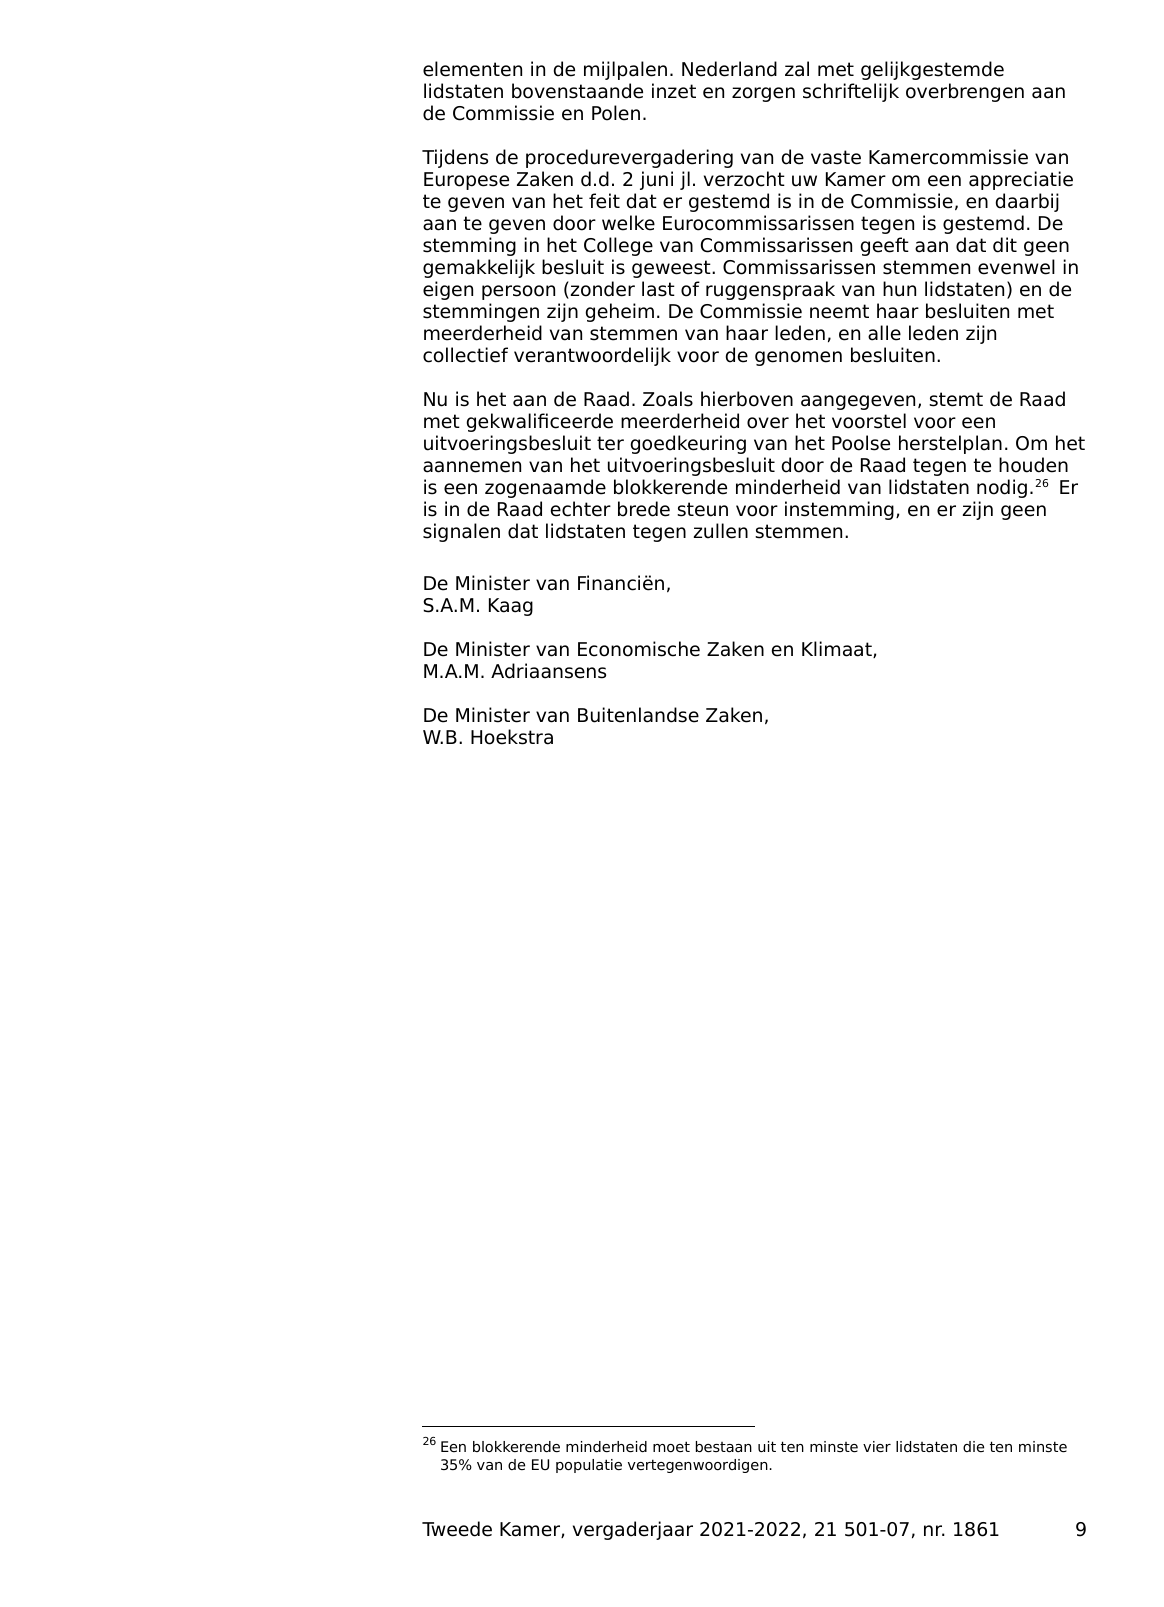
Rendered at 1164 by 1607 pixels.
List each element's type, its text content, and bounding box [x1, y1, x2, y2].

text Tijdens de procedurevergadering van de vaste Kamercommissie van Europese Zaken d.d. 2 juni jl. verzocht uw Kamer om een appreciatie te geven van het feit dat er gestemd is in de Commissie, en daarbij aan te geven door welke Eurocommissarissen tegen is gestemd. De stemming in het College van Commissarissen geeft aan dat dit geen gemakkelijk besluit is geweest. Commissarissen stemmen evenwel in eigen persoon (zonder last of ruggenspraak van hun lidstaten) en de stemmingen zijn geheim. De Commissie neemt haar besluiten met meerderheid van stemmen van haar leden, en alle leden zijn collectief verantwoordelijk voor de genomen besluiten. [422, 147, 1087, 367]
text De Minister van Economische Zaken en Klimaat, M.A.M. Adriaansens [422, 639, 1087, 683]
text Een blokkerende minderheid moet bestaan uit ten minste vier lidstaten die ten minste 35% van de EU populatie vertegenwoordigen. [422, 1435, 1087, 1474]
text elementen in de mijlpalen. Nederland zal met gelijkgestemde lidstaten bovenstaande inzet en zorgen schriftelijk overbrengen aan de Commissie en Polen. [422, 59, 1087, 125]
text Nu is het aan de Raad. Zoals hierboven aangegeven, stemt de Raad met gekwalificeerde meerderheid over het voorstel voor een uitvoeringsbesluit ter goedkeuring van het Poolse herstelplan. Om het aannemen van het uitvoeringsbesluit door de Raad tegen te houden is een zogenaamde blokkerende minderheid van lidstaten nodig. Er is in de Raad echter brede steun voor instemming, en er zijn geen signalen dat lidstaten tegen zullen stemmen. [422, 389, 1087, 543]
text De Minister van Buitenlandse Zaken, W.B. Hoekstra [422, 705, 1087, 749]
text De Minister van Financiën, S.A.M. Kaag [422, 573, 1087, 617]
